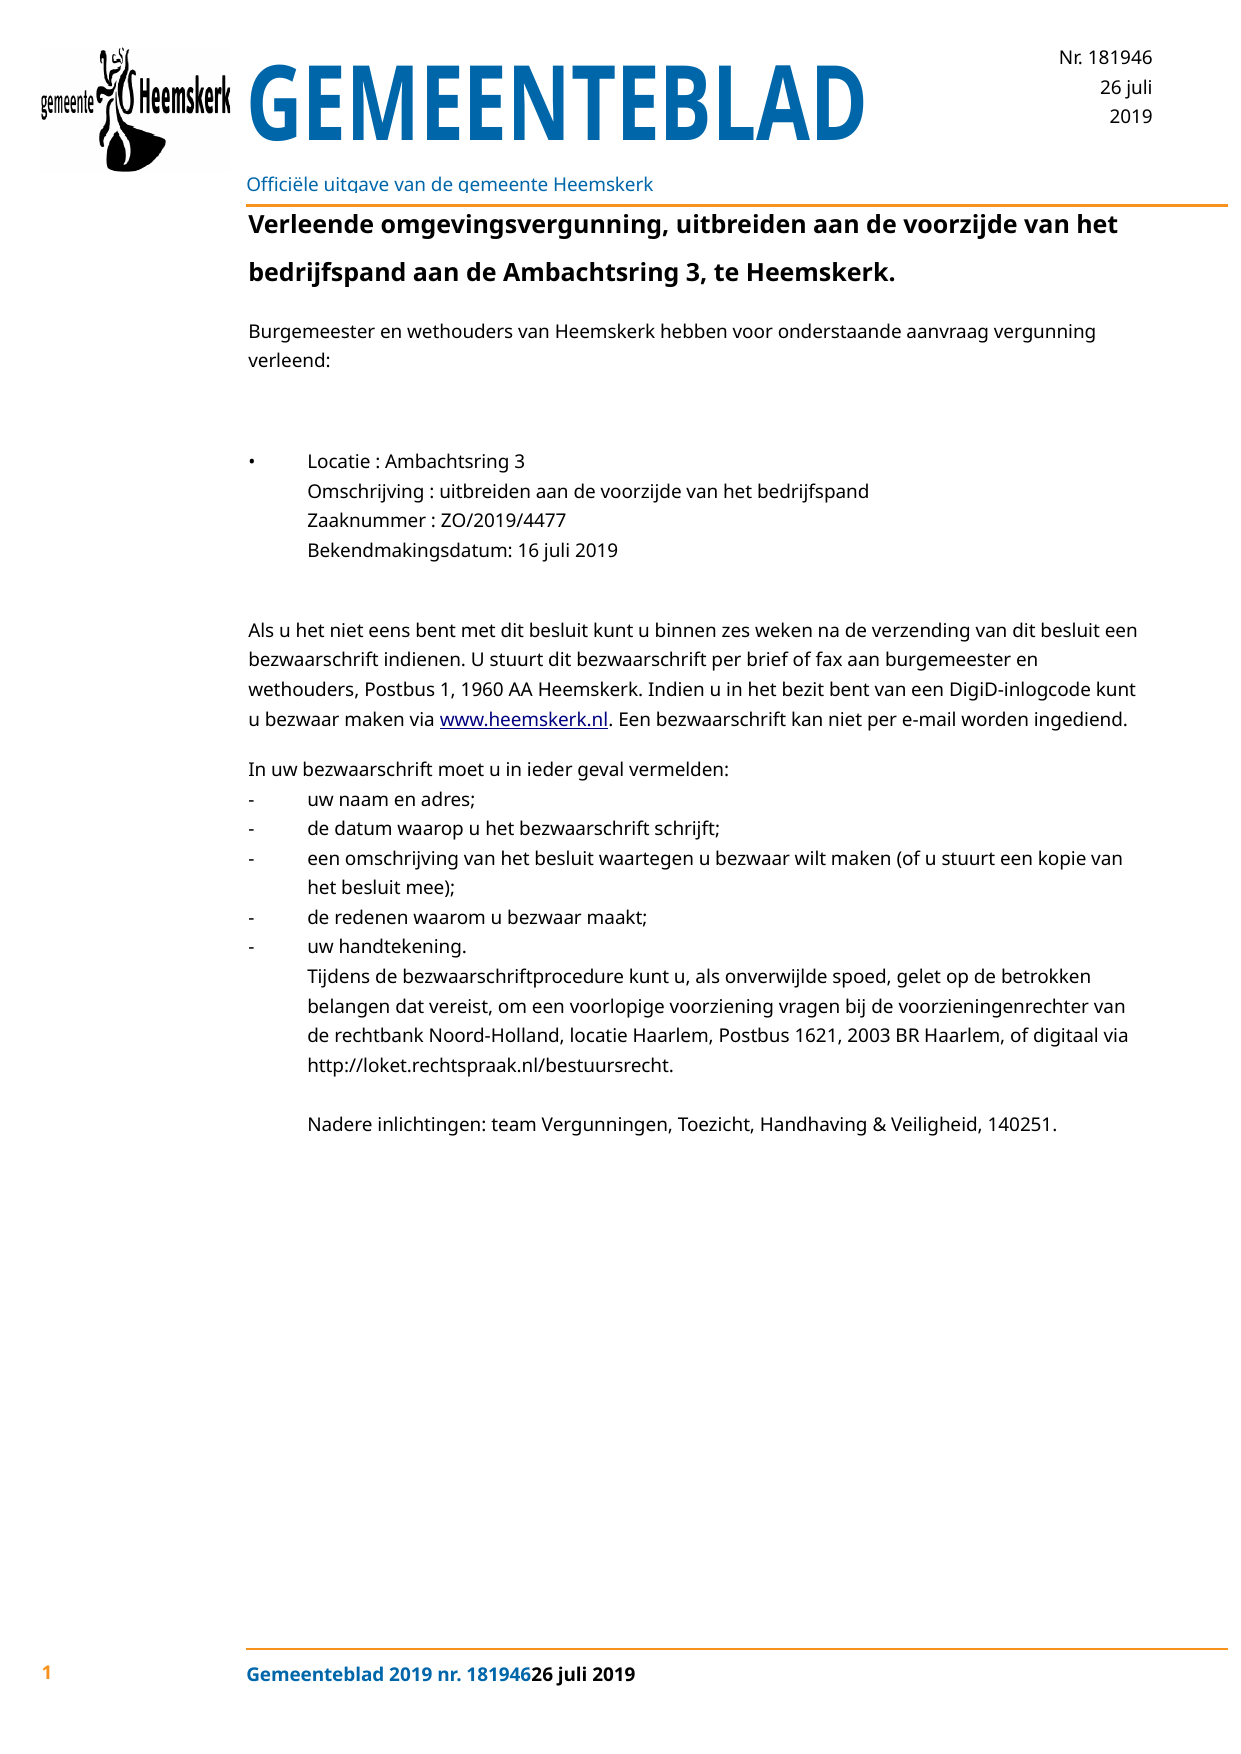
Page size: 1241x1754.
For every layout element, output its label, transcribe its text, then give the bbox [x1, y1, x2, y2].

list uw naam en adres; [248, 786, 1152, 812]
picture [41, 47, 231, 172]
text In uw bezwaarschrift moet u in ieder geval vermelden: [248, 756, 1152, 782]
text Als u het niet eens bent met dit besluit kunt u binnen zes weken na de verzending van dit besluit een bezwaarschrift indienen. U stuurt dit bezwaarschrift per brief of fax aan burgemeester en wethouders, Postbus 1, 1960 AA Heemskerk. Indien u in het bezit bent van een DigiD-inlogcode kunt u bezwaar maken via www.heemskerk.nl. Een bezwaarschrift kan niet per e-mail worden ingediend. [248, 617, 1152, 732]
list Zaaknummer : ZO/2019/4477 [248, 507, 1152, 533]
list Locatie : Ambachtsring 3 [248, 448, 1152, 474]
list de datum waarop u het bezwaarschrift schrijft; [248, 815, 1152, 841]
list Nadere inlichtingen: team Vergunningen, Toezicht, Handhaving & Veiligheid, 140251. [248, 1111, 1152, 1137]
list Tijdens de bezwaarschriftprocedure kunt u, als onverwijlde spoed, gelet op de betrokken belangen dat vereist, om een voorlopige voorziening vragen bij de voorzieningenrechter van de rechtbank Noord-Holland, locatie Haarlem, Postbus 1621, 2003 BR Haarlem, of digitaal via http://loket.rechtspraak.nl/bestuursrecht. [248, 963, 1152, 1078]
list uw handtekening. [248, 934, 1152, 959]
list Omschrijving : uitbreiden aan de voorzijde van het bedrijfspand [248, 478, 1152, 504]
list Bekendmakingsdatum: 16 juli 2019 [248, 537, 1152, 563]
text Verleende omgevingsvergunning, uitbreiden aan de voorzijde van het bedrijfspand aan de Ambachtsring 3, te Heemskerk. [248, 207, 1152, 288]
text Burgemeester en wethouders van Heemskerk hebben voor onderstaande aanvraag vergunning verleend: [248, 318, 1152, 373]
list een omschrijving van het besluit waartegen u bezwaar wilt maken (of u stuurt een kopie van het besluit mee); [248, 845, 1152, 900]
list de redenen waarom u bezwaar maakt; [248, 904, 1152, 930]
